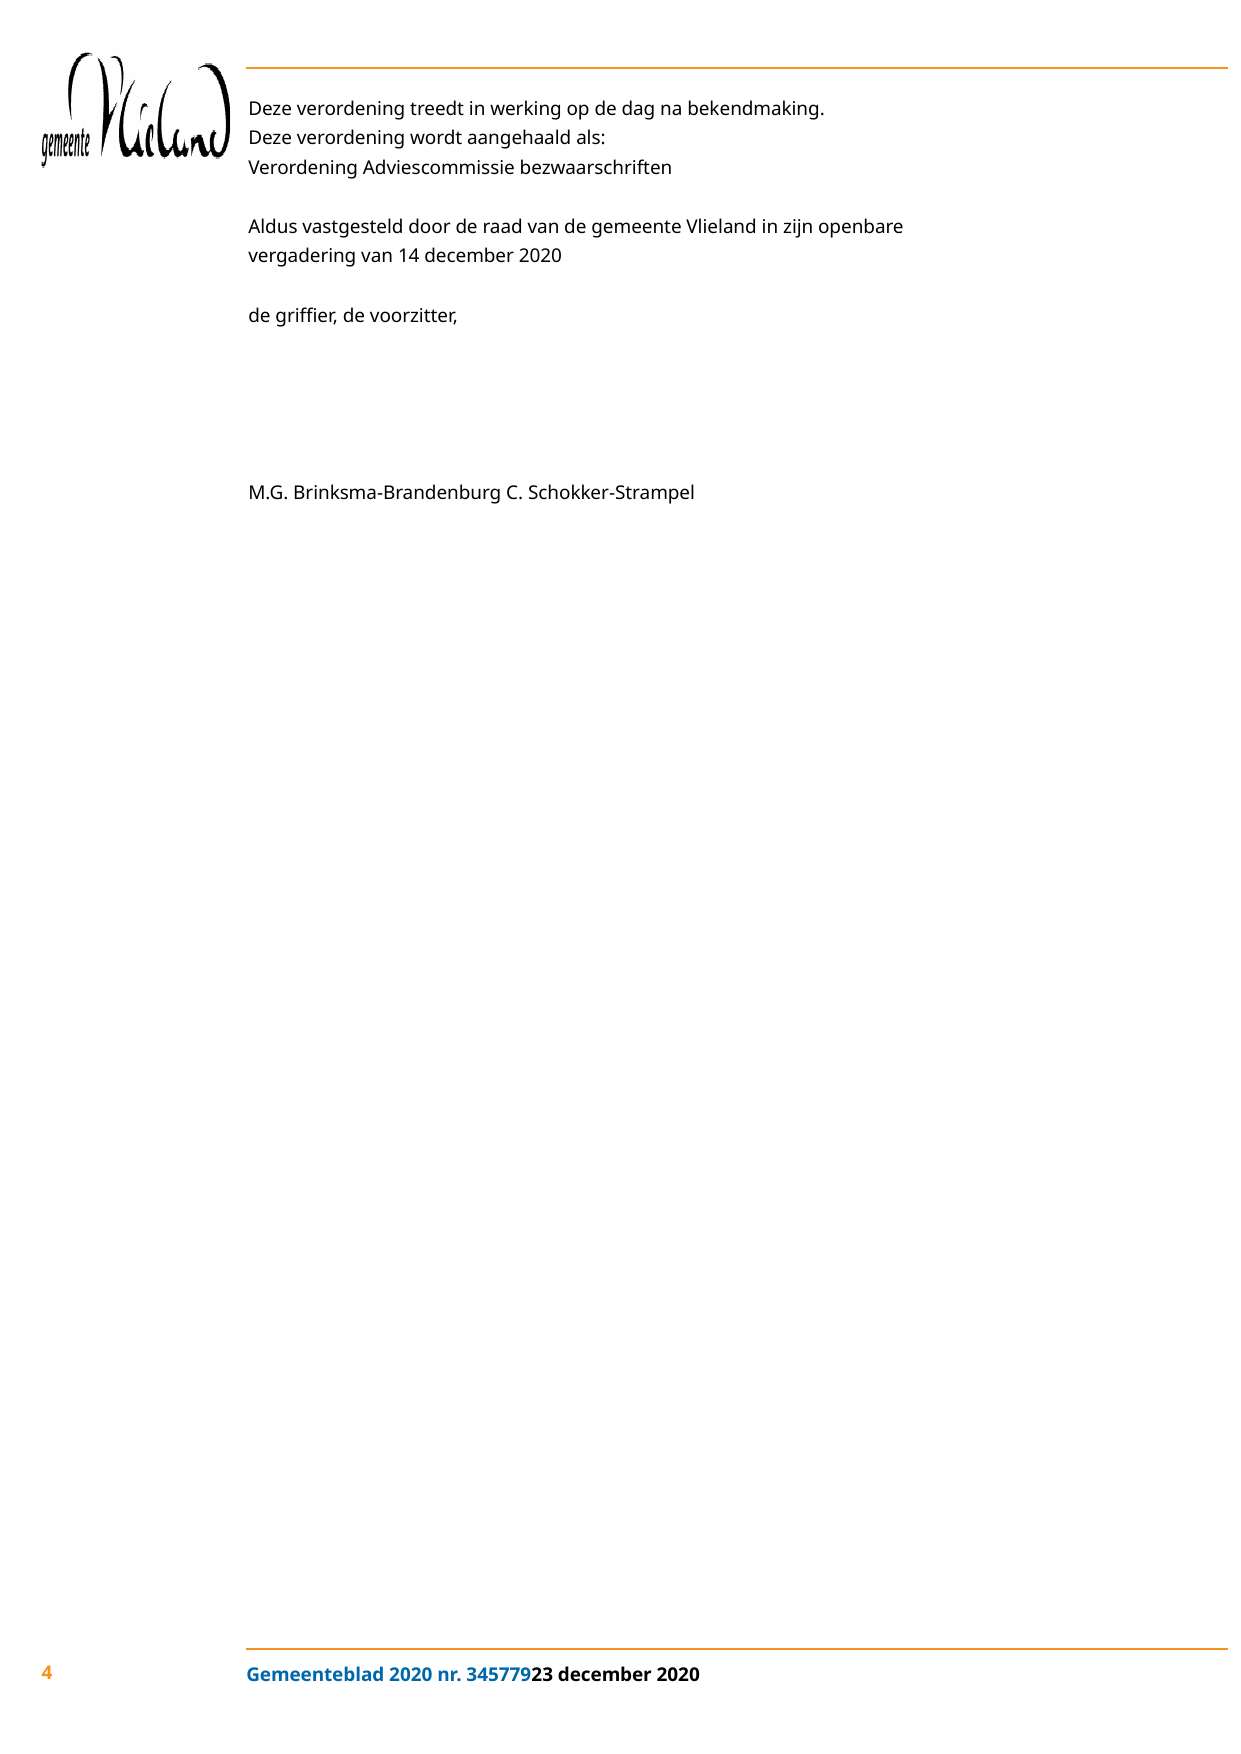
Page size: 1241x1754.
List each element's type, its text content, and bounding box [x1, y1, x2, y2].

text vergadering van 14 december 2020 [248, 243, 1152, 268]
text M.G. Brinksma-Brandenburg C. Schokker-Strampel [248, 479, 1152, 505]
text de griffier, de voorzitter, [248, 302, 1152, 328]
text Verordening Adviescommissie bezwaarschriften [248, 154, 1152, 180]
picture [41, 47, 231, 172]
text Aldus vastgesteld door de raad van de gemeente Vlieland in zijn openbare [248, 213, 1152, 239]
text Deze verordening wordt aangehaald als: [248, 124, 1152, 150]
text Deze verordening treedt in werking op de dag na bekendmaking. [248, 95, 1152, 121]
